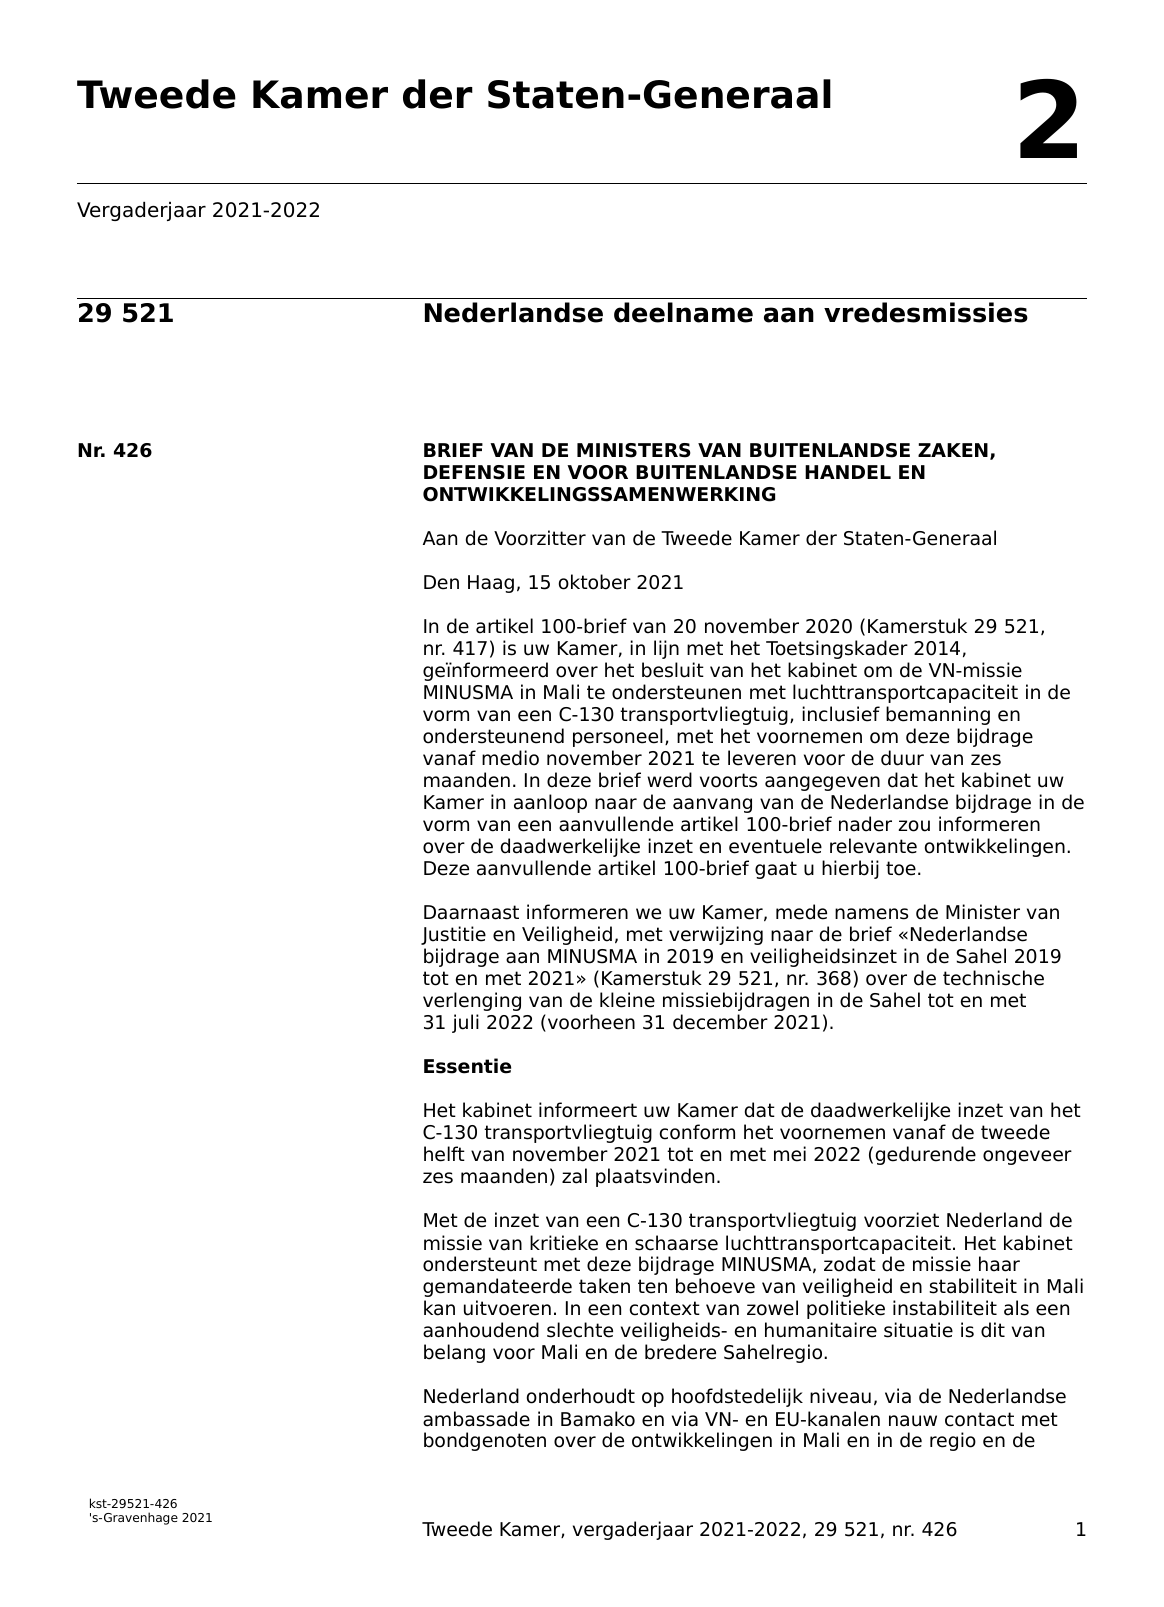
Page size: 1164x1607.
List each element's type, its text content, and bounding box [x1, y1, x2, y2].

subtitle Essentie [422, 1056, 1087, 1078]
text Den Haag, 15 oktober 2021 [422, 572, 1087, 594]
subtitle 29 521 Nederlandse deelname aan vredesmissies [77, 299, 1087, 329]
text kst-29521-426 [88, 1497, 323, 1511]
text Aan de Voorzitter van de Tweede Kamer der Staten-Generaal [422, 528, 1087, 550]
text 's-Gravenhage 2021 [88, 1511, 323, 1525]
subtitle Nr. 426 BRIEF VAN DE MINISTERS VAN BUITENLANDSE ZAKEN, DEFENSIE EN VOOR BUITENLANDSE HANDEL EN ONTWIKKELINGSSAMENWERKING [77, 440, 1087, 506]
text Nederland onderhoudt op hoofdstedelijk niveau, via de Nederlandse ambassade in Bamako en via VN- en EU-kanalen nauw contact met bondgenoten over de ontwikkelingen in Mali en in de regio en de [422, 1386, 1087, 1452]
text Met de inzet van een C-130 transportvliegtuig voorziet Nederland de missie van kritieke en schaarse luchttransportcapaciteit. Het kabinet ondersteunt met deze bijdrage MINUSMA, zodat de missie haar gemandateerde taken ten behoeve van veiligheid en stabiliteit in Mali kan uitvoeren. In een context van zowel politieke instabiliteit als een aanhoudend slechte veiligheids- en humanitaire situatie is dit van belang voor Mali en de bredere Sahelregio. [422, 1210, 1087, 1364]
table_header Tweede Kamer der Staten-Generaal [77, 59, 886, 183]
text Het kabinet informeert uw Kamer dat de daadwerkelijke inzet van het C-130 transportvliegtuig conform het voornemen vanaf de tweede helft van november 2021 tot en met mei 2022 (gedurende ongeveer zes maanden) zal plaatsvinden. [422, 1100, 1087, 1188]
table_header 2 [886, 59, 1087, 183]
text In de artikel 100-brief van 20 november 2020 (Kamerstuk 29 521, nr. 417) is uw Kamer, in lijn met het Toetsingskader 2014, geïnformeerd over het besluit van het kabinet om de VN-missie MINUSMA in Mali te ondersteunen met luchttransportcapaciteit in de vorm van een C-130 transportvliegtuig, inclusief bemanning en ondersteunend personeel, met het voornemen om deze bijdrage vanaf medio november 2021 te leveren voor de duur van zes maanden. In deze brief werd voorts aangegeven dat het kabinet uw Kamer in aanloop naar de aanvang van de Nederlandse bijdrage in de vorm van een aanvullende artikel 100-brief nader zou informeren over de daadwerkelijke inzet en eventuele relevante ontwikkelingen. Deze aanvullende artikel 100-brief gaat u hierbij toe. [422, 616, 1087, 880]
text Daarnaast informeren we uw Kamer, mede namens de Minister van Justitie en Veiligheid, met verwijzing naar de brief «Nederlandse bijdrage aan MINUSMA in 2019 en veiligheidsinzet in de Sahel 2019 tot en met 2021» (Kamerstuk 29 521, nr. 368) over de technische verlenging van de kleine missiebijdragen in de Sahel tot en met 31 juli 2022 (voorheen 31 december 2021). [422, 902, 1087, 1034]
table_cell Vergaderjaar 2021-2022 [77, 184, 1087, 298]
